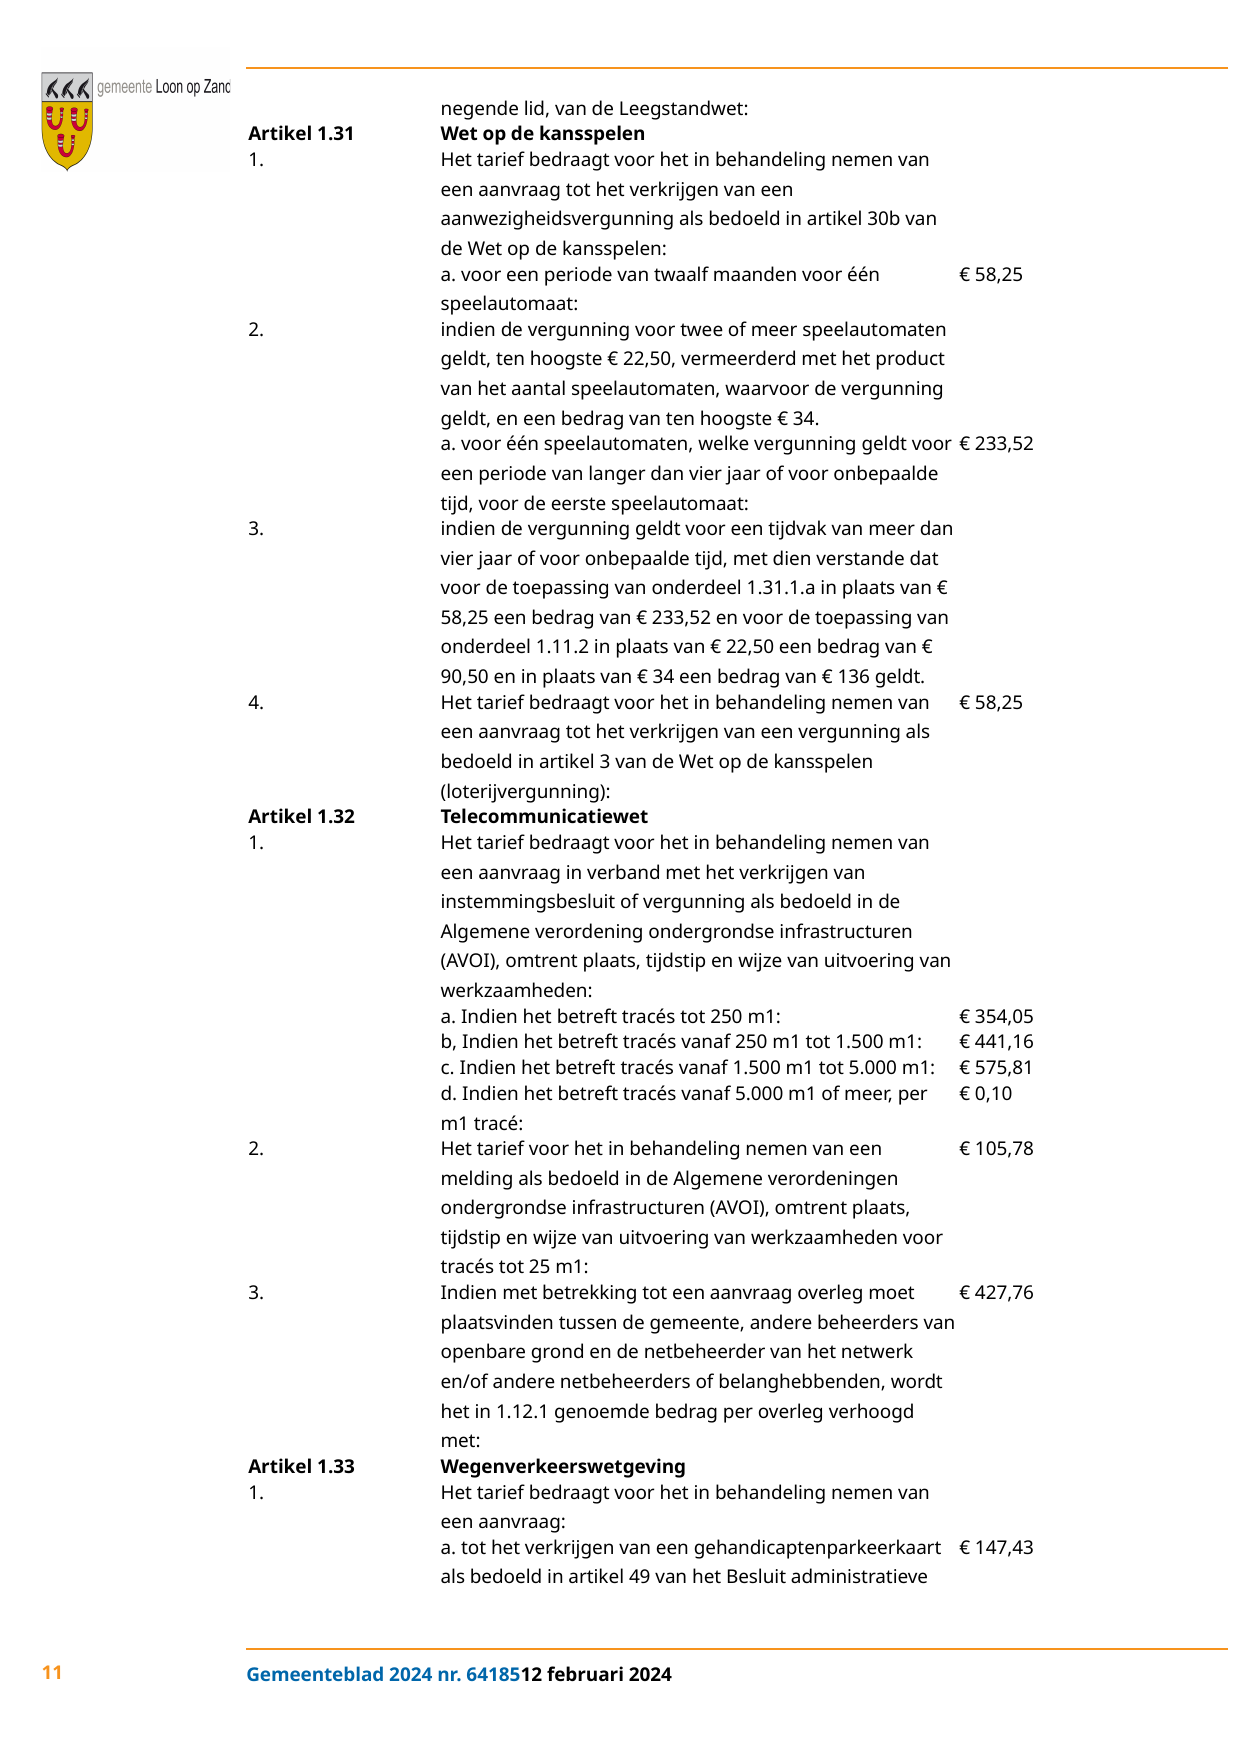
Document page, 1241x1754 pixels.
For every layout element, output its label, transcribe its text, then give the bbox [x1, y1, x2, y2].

table_cell Wegenverkeerswetgeving [440, 1453, 959, 1479]
table_cell Het tarief bedraagt voor het in behandeling nemen van een aanvraag: [440, 1479, 959, 1534]
table_cell [248, 261, 440, 316]
table_cell 2. [248, 316, 440, 431]
table_cell [959, 515, 1152, 689]
table_cell c. Indien het betreft tracés vanaf 1.500 m1 tot 5.000 m1: [440, 1054, 959, 1080]
table_cell [248, 1080, 440, 1135]
table_cell Het tarief bedraagt voor het in behandeling nemen van een aanvraag tot het verkrijgen van een aanwezigheidsvergunning als bedoeld in artikel 30b van de Wet op de kansspelen: [440, 146, 959, 261]
table_cell Artikel 1.33 [248, 1453, 440, 1479]
table_cell [959, 829, 1152, 1003]
table_cell indien de vergunning voor twee of meer speelautomaten geldt, ten hoogste € 22,50, vermeerderd met het product van het aantal speelautomaten, waarvoor de vergunning geldt, en een bedrag van ten hoogste € 34. [440, 316, 959, 431]
table_cell [959, 95, 1152, 121]
table_cell € 58,25 [959, 689, 1152, 803]
table_cell Het tarief bedraagt voor het in behandeling nemen van een aanvraag in verband met het verkrijgen van instemmingsbesluit of vergunning als bedoeld in de Algemene verordening ondergrondse infrastructuren (AVOI), omtrent plaats, tijdstip en wijze van uitvoering van werkzaamheden: [440, 829, 959, 1003]
table_cell Het tarief bedraagt voor het in behandeling nemen van een aanvraag tot het verkrijgen van een vergunning als bedoeld in artikel 3 van de Wet op de kansspelen (loterijvergunning): [440, 689, 959, 803]
table_cell € 354,05 [959, 1003, 1152, 1029]
table_cell indien de vergunning geldt voor een tijdvak van meer dan vier jaar of voor onbepaalde tijd, met dien verstande dat voor de toepassing van onderdeel 1.31.1.a in plaats van € 58,25 een bedrag van € 233,52 en voor de toepassing van onderdeel 1.11.2 in plaats van € 22,50 een bedrag van € 90,50 en in plaats van € 34 een bedrag van € 136 geldt. [440, 515, 959, 689]
table_cell Indien met betrekking tot een aanvraag overleg moet plaatsvinden tussen de gemeente, andere beheerders van openbare grond en de netbeheerder van het netwerk en/of andere netbeheerders of belanghebbenden, wordt het in 1.12.1 genoemde bedrag per overleg verhoogd met: [440, 1280, 959, 1453]
table_cell € 441,16 [959, 1029, 1152, 1054]
table_cell d. Indien het betreft tracés vanaf 5.000 m1 of meer, per m1 tracé: [440, 1080, 959, 1135]
table_cell Artikel 1.32 [248, 804, 440, 829]
table_cell € 105,78 [959, 1135, 1152, 1279]
table_cell a. voor één speelautomaten, welke vergunning geldt voor een periode van langer dan vier jaar of voor onbepaalde tijd, voor de eerste speelautomaat: [440, 431, 959, 515]
table_cell [248, 1029, 440, 1054]
table_cell € 575,81 [959, 1054, 1152, 1080]
table_cell [248, 95, 440, 121]
table_cell 4. [248, 689, 440, 803]
table_cell 3. [248, 1280, 440, 1453]
table_cell € 147,43 [959, 1534, 1152, 1589]
table_cell € 427,76 [959, 1280, 1152, 1453]
table_cell [248, 1534, 440, 1589]
table_cell a. Indien het betreft tracés tot 250 m1: [440, 1003, 959, 1029]
picture [41, 47, 231, 172]
table_cell € 58,25 [959, 261, 1152, 316]
table_cell 3. [248, 515, 440, 689]
table_cell Het tarief voor het in behandeling nemen van een melding als bedoeld in de Algemene verordeningen ondergrondse infrastructuren (AVOI), omtrent plaats, tijdstip en wijze van uitvoering van werkzaamheden voor tracés tot 25 m1: [440, 1135, 959, 1279]
table_cell € 233,52 [959, 431, 1152, 515]
table_cell [959, 804, 1152, 829]
table_cell Wet op de kansspelen [440, 121, 959, 146]
table_cell [959, 121, 1152, 146]
table_cell b, Indien het betreft tracés vanaf 250 m1 tot 1.500 m1: [440, 1029, 959, 1054]
table_cell [959, 1453, 1152, 1479]
table_cell € 0,10 [959, 1080, 1152, 1135]
table_cell 1. [248, 829, 440, 1003]
table_cell a. voor een periode van twaalf maanden voor één speelautomaat: [440, 261, 959, 316]
table_cell Telecommunicatiewet [440, 804, 959, 829]
table_cell 2. [248, 1135, 440, 1279]
table_cell [248, 1003, 440, 1029]
table_cell 1. [248, 1479, 440, 1534]
table_cell negende lid, van de Leegstandwet: [440, 95, 959, 121]
table_cell Artikel 1.31 [248, 121, 440, 146]
table_cell a. tot het verkrijgen van een gehandicaptenparkeerkaart als bedoeld in artikel 49 van het Besluit administratieve [440, 1534, 959, 1589]
table_cell 1. [248, 146, 440, 261]
table_cell [959, 1479, 1152, 1534]
table_cell [959, 146, 1152, 261]
table_cell [959, 316, 1152, 431]
table_cell [248, 431, 440, 515]
table_cell [248, 1054, 440, 1080]
